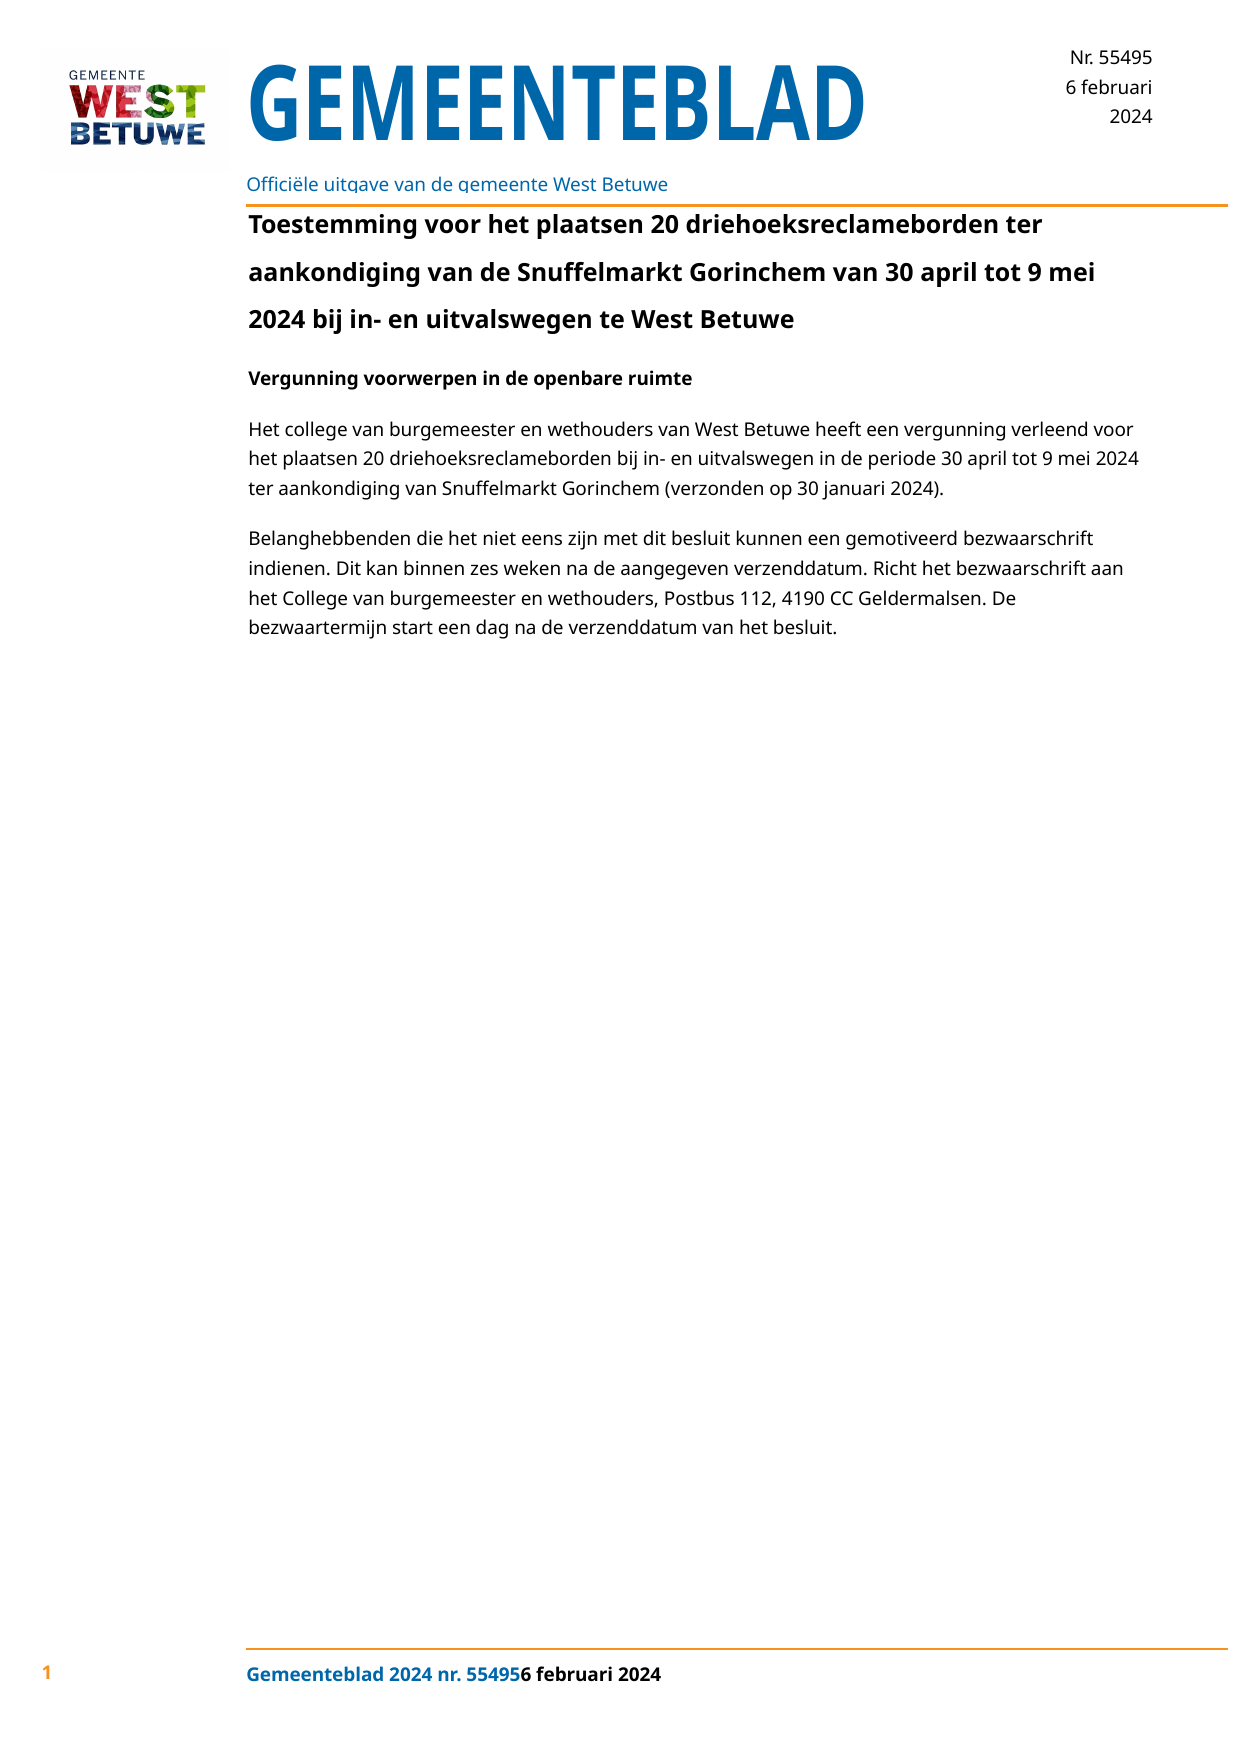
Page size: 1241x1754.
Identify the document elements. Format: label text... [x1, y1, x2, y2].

text Vergunning voorwerpen in de openbare ruimte [248, 366, 1152, 391]
text Het college van burgemeester en wethouders van West Betuwe heeft een vergunning verleend voor het plaatsen 20 driehoeksreclameborden bij in- en uitvalswegen in de periode 30 april tot 9 mei 2024 ter aankondiging van Snuffelmarkt Gorinchem (verzonden op 30 januari 2024). [248, 416, 1152, 501]
picture [41, 47, 231, 172]
text Toestemming voor het plaatsen 20 driehoeksreclameborden ter aankondiging van de Snuffelmarkt Gorinchem van 30 april tot 9 mei 2024 bij in- en uitvalswegen te West Betuwe [248, 207, 1152, 336]
text Belanghebbenden die het niet eens zijn met dit besluit kunnen een gemotiveerd bezwaarschrift indienen. Dit kan binnen zes weken na de aangegeven verzenddatum. Richt het bezwaarschrift aan het College van burgemeester en wethouders, Postbus 112, 4190 CC Geldermalsen. De bezwaartermijn start een dag na de verzenddatum van het besluit. [248, 526, 1152, 640]
